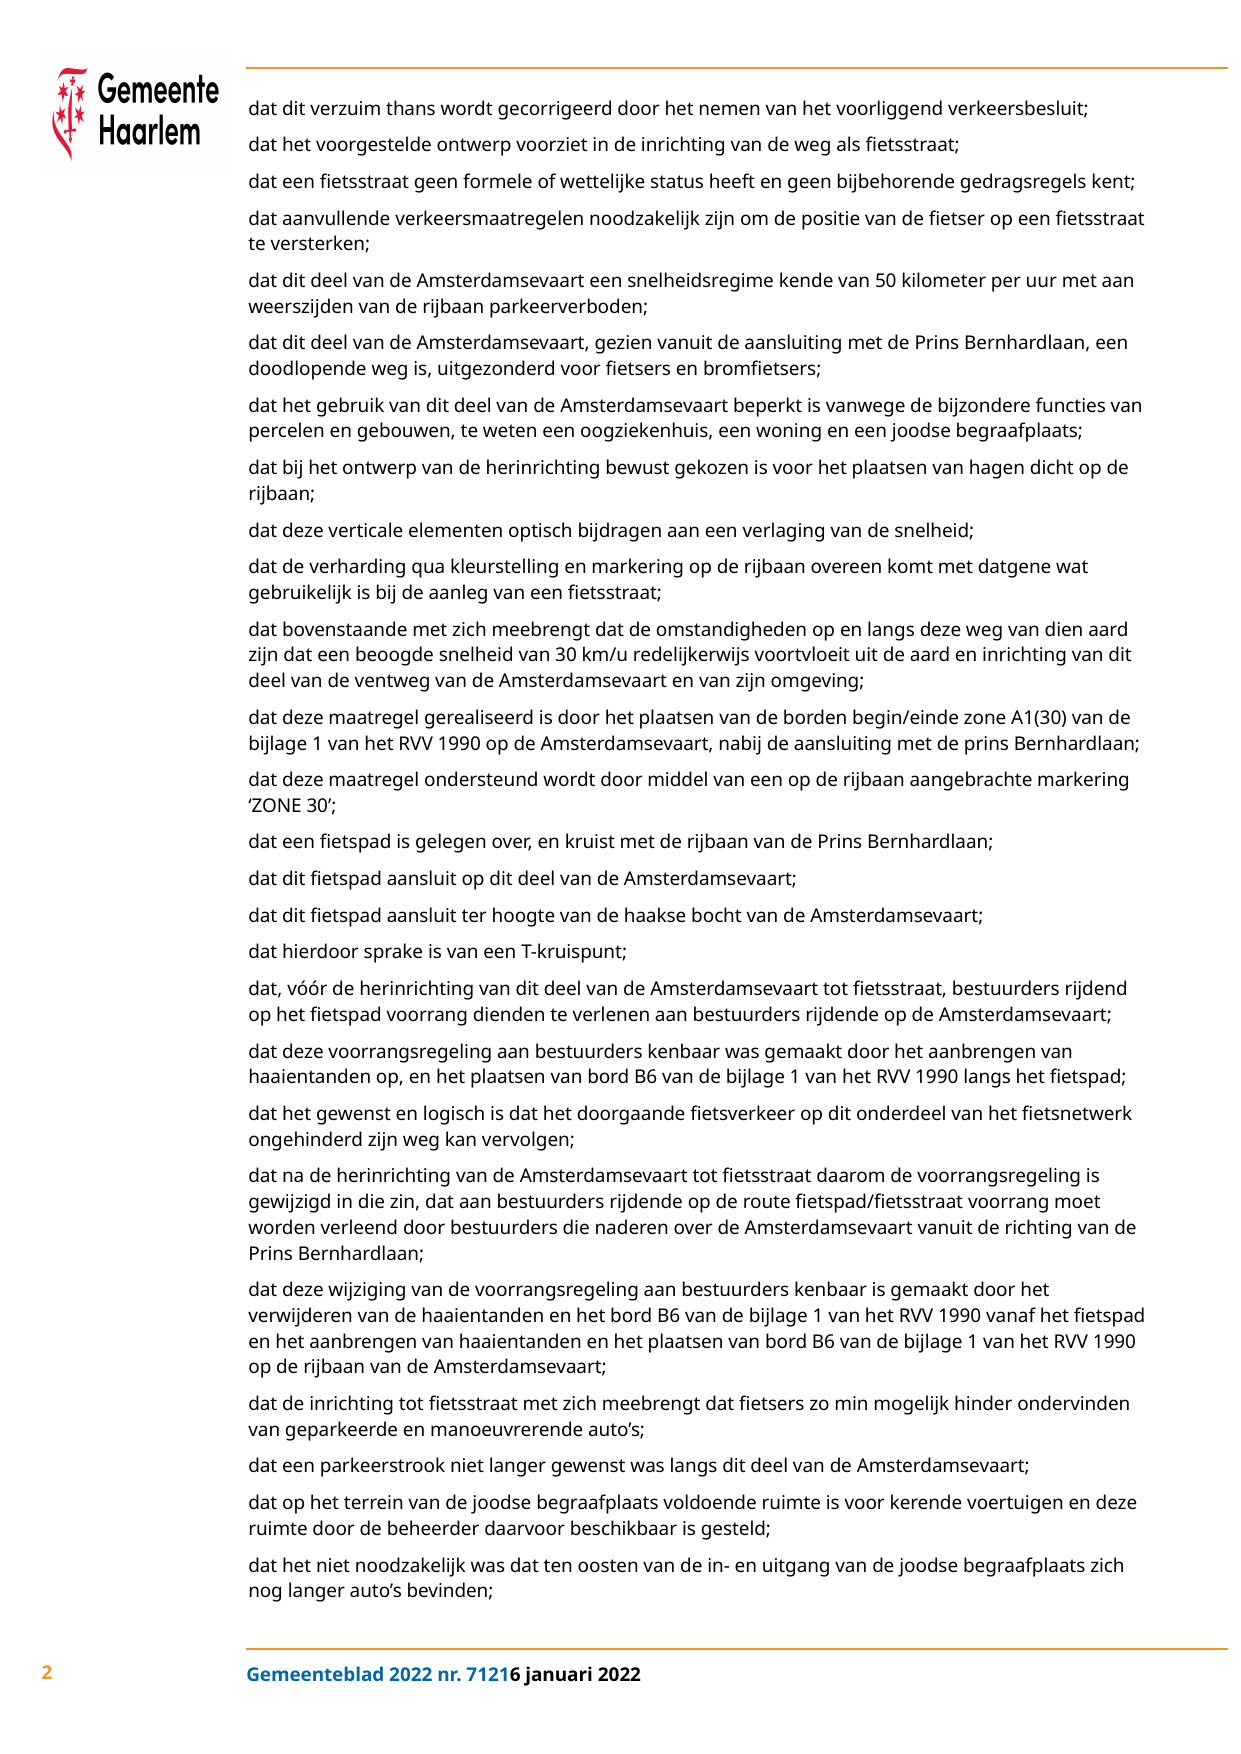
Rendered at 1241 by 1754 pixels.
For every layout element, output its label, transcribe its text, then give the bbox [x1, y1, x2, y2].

text dat het gewenst en logisch is dat het doorgaande fietsverkeer op dit onderdeel van het fietsnetwerk ongehinderd zijn weg kan vervolgen; [248, 1100, 1152, 1152]
text dat het niet noodzakelijk was dat ten oosten van de in- en uitgang van de joodse begraafplaats zich nog langer auto’s bevinden; [248, 1552, 1152, 1603]
text dat na de herinrichting van de Amsterdamsevaart tot fietsstraat daarom de voorrangsregeling is gewijzigd in die zin, dat aan bestuurders rijdende op de route fietspad/fietsstraat voorrang moet worden verleend door bestuurders die naderen over de Amsterdamsevaart vanuit de richting van de Prins Bernhardlaan; [248, 1163, 1152, 1266]
text dat het voorgestelde ontwerp voorziet in de inrichting van de weg als fietsstraat; [248, 131, 1152, 157]
picture [41, 47, 231, 172]
text dat dit deel van de Amsterdamsevaart een snelheidsregime kende van 50 kilometer per uur met aan weerszijden van de rijbaan parkeerverboden; [248, 267, 1152, 319]
text dat deze maatregel gerealiseerd is door het plaatsen van de borden begin/einde zone A1(30) van de bijlage 1 van het RVV 1990 op de Amsterdamsevaart, nabij de aansluiting met de prins Bernhardlaan; [248, 704, 1152, 755]
text dat bij het ontwerp van de herinrichting bewust gekozen is voor het plaatsen van hagen dicht op de rijbaan; [248, 454, 1152, 506]
text dat het gebruik van dit deel van de Amsterdamsevaart beperkt is vanwege de bijzondere functies van percelen en gebouwen, te weten een oogziekenhuis, een woning en een joodse begraafplaats; [248, 392, 1152, 443]
text dat de verharding qua kleurstelling en markering op de rijbaan overeen komt met datgene wat gebruikelijk is bij de aanleg van een fietsstraat; [248, 553, 1152, 605]
text dat deze voorrangsregeling aan bestuurders kenbaar was gemaakt door het aanbrengen van haaientanden op, en het plaatsen van bord B6 van de bijlage 1 van het RVV 1990 langs het fietspad; [248, 1038, 1152, 1089]
text dat een fietsstraat geen formele of wettelijke status heeft en geen bijbehorende gedragsregels kent; [248, 168, 1152, 194]
text dat een parkeerstrook niet langer gewenst was langs dit deel van de Amsterdamsevaart; [248, 1453, 1152, 1478]
text dat dit fietspad aansluit op dit deel van de Amsterdamsevaart; [248, 865, 1152, 891]
text dat dit fietspad aansluit ter hoogte van de haakse bocht van de Amsterdamsevaart; [248, 902, 1152, 928]
text dat deze wijziging van de voorrangsregeling aan bestuurders kenbaar is gemaakt door het verwijderen van de haaientanden en het bord B6 van de bijlage 1 van het RVV 1990 vanaf het fietspad en het aanbrengen van haaientanden en het plaatsen van bord B6 van de bijlage 1 van het RVV 1990 op de rijbaan van de Amsterdamsevaart; [248, 1276, 1152, 1379]
text dat een fietspad is gelegen over, en kruist met de rijbaan van de Prins Bernhardlaan; [248, 829, 1152, 854]
text dat bovenstaande met zich meebrengt dat de omstandigheden op en langs deze weg van dien aard zijn dat een beoogde snelheid van 30 km/u redelijkerwijs voortvloeit uit de aard en inrichting van dit deel van de ventweg van de Amsterdamsevaart en van zijn omgeving; [248, 616, 1152, 693]
text dat op het terrein van de joodse begraafplaats voldoende ruimte is voor kerende voertuigen en deze ruimte door de beheerder daarvoor beschikbaar is gesteld; [248, 1489, 1152, 1541]
text dat dit verzuim thans wordt gecorrigeerd door het nemen van het voorliggend verkeersbesluit; [248, 95, 1152, 121]
text dat deze maatregel ondersteund wordt door middel van een op de rijbaan aangebrachte markering ‘ZONE 30’; [248, 766, 1152, 818]
text dat, vóór de herinrichting van dit deel van de Amsterdamsevaart tot fietsstraat, bestuurders rijdend op het fietspad voorrang dienden te verlenen aan bestuurders rijdende op de Amsterdamsevaart; [248, 975, 1152, 1027]
text dat de inrichting tot fietsstraat met zich meebrengt dat fietsers zo min mogelijk hinder ondervinden van geparkeerde en manoeuvrerende auto’s; [248, 1390, 1152, 1442]
text dat deze verticale elementen optisch bijdragen aan een verlaging van de snelheid; [248, 517, 1152, 542]
text dat dit deel van de Amsterdamsevaart, gezien vanuit de aansluiting met de Prins Bernhardlaan, een doodlopende weg is, uitgezonderd voor fietsers en bromfietsers; [248, 329, 1152, 381]
text dat hierdoor sprake is van een T-kruispunt; [248, 939, 1152, 964]
text dat aanvullende verkeersmaatregelen noodzakelijk zijn om de positie van de fietser op een fietsstraat te versterken; [248, 205, 1152, 256]
